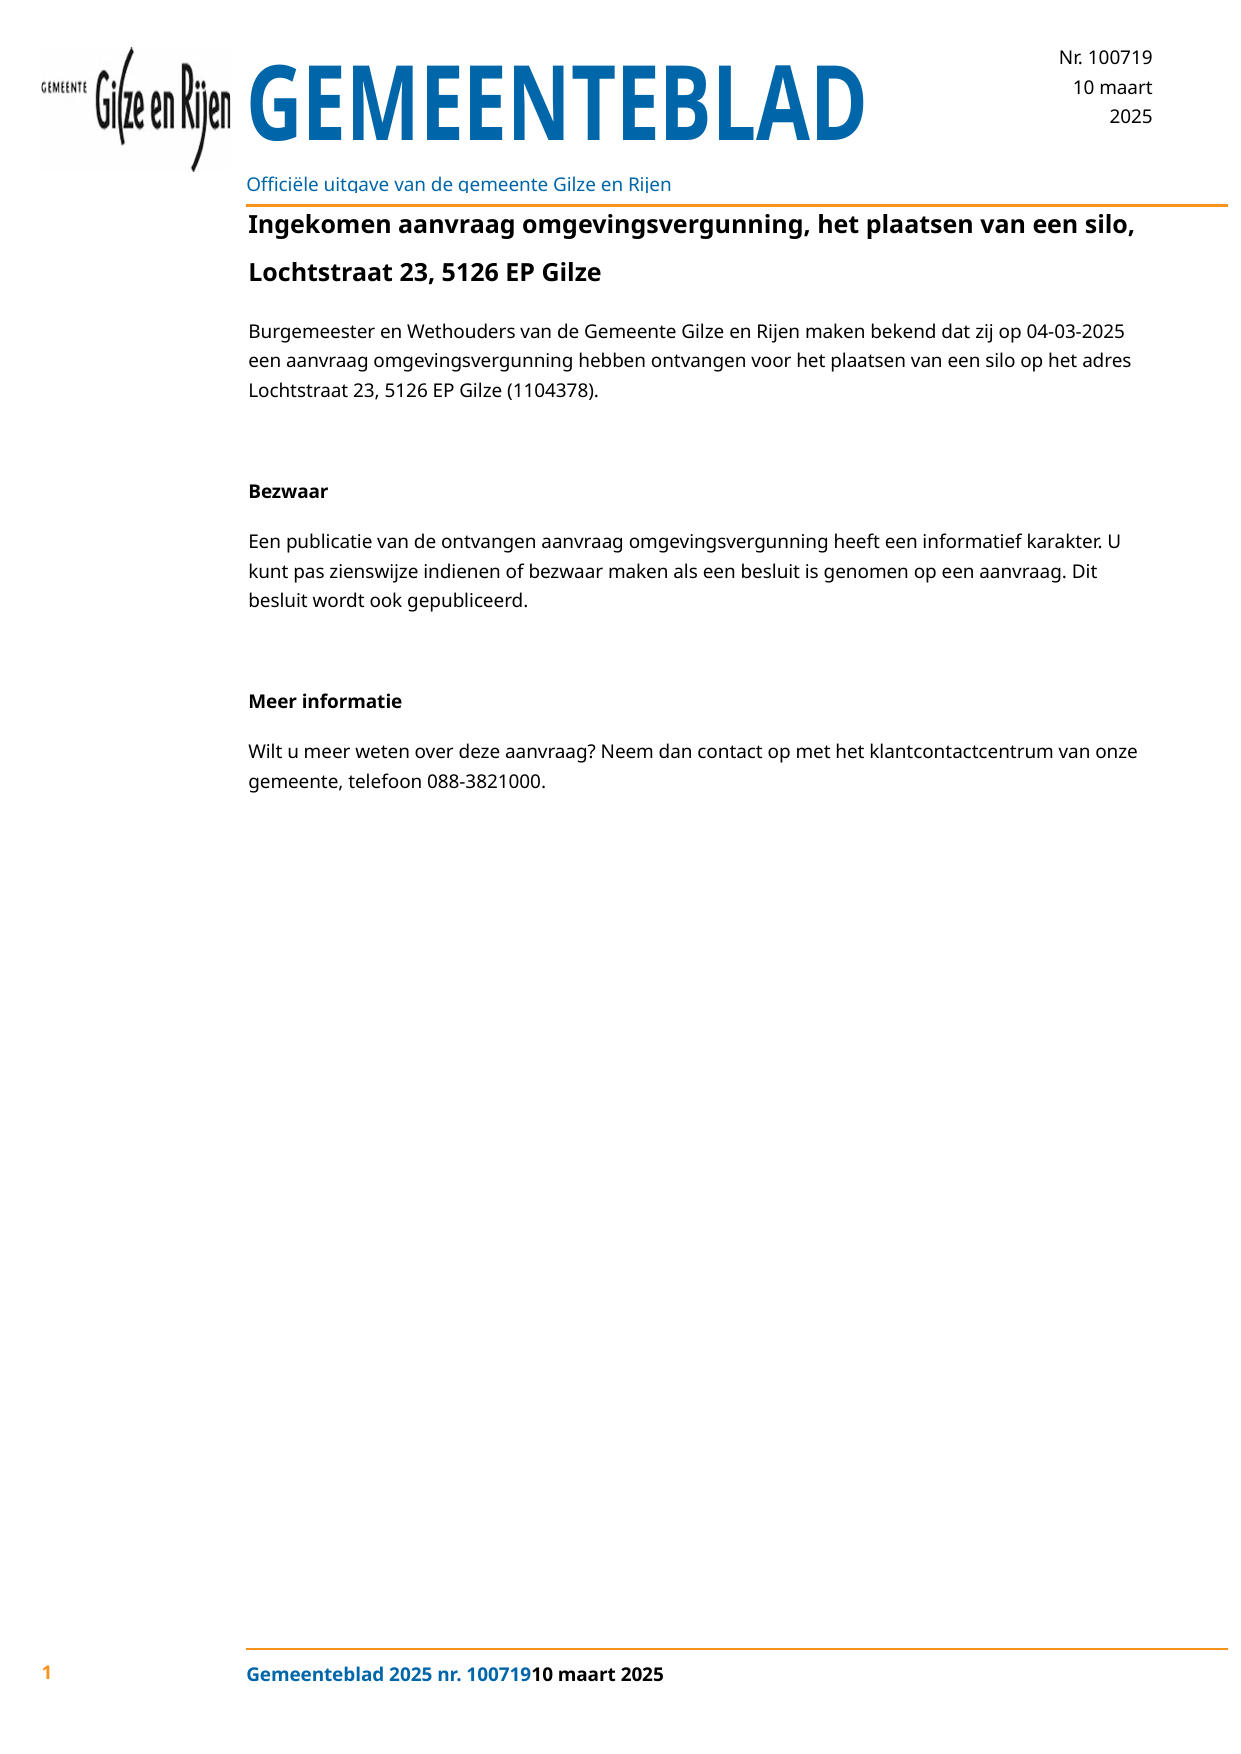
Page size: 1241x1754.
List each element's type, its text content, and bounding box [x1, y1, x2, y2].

text Burgemeester en Wethouders van de Gemeente Gilze en Rijen maken bekend dat zij op 04-03-2025 een aanvraag omgevingsvergunning hebben ontvangen voor het plaatsen van een silo op het adres Lochtstraat 23, 5126 EP Gilze (1104378). [248, 318, 1152, 403]
text Bezwaar [248, 478, 1152, 504]
text Ingekomen aanvraag omgevingsvergunning, het plaatsen van een silo, Lochtstraat 23, 5126 EP Gilze [248, 207, 1152, 288]
text Een publicatie van de ontvangen aanvraag omgevingsvergunning heeft een informatief karakter. U kunt pas zienswijze indienen of bezwaar maken als een besluit is genomen op een aanvraag. Dit besluit wordt ook gepubliceerd. [248, 528, 1152, 613]
text Meer informatie [248, 688, 1152, 714]
picture [41, 47, 231, 172]
text Wilt u meer weten over deze aanvraag? Neem dan contact op met het klantcontactcentrum van onze gemeente, telefoon 088-3821000. [248, 739, 1152, 794]
